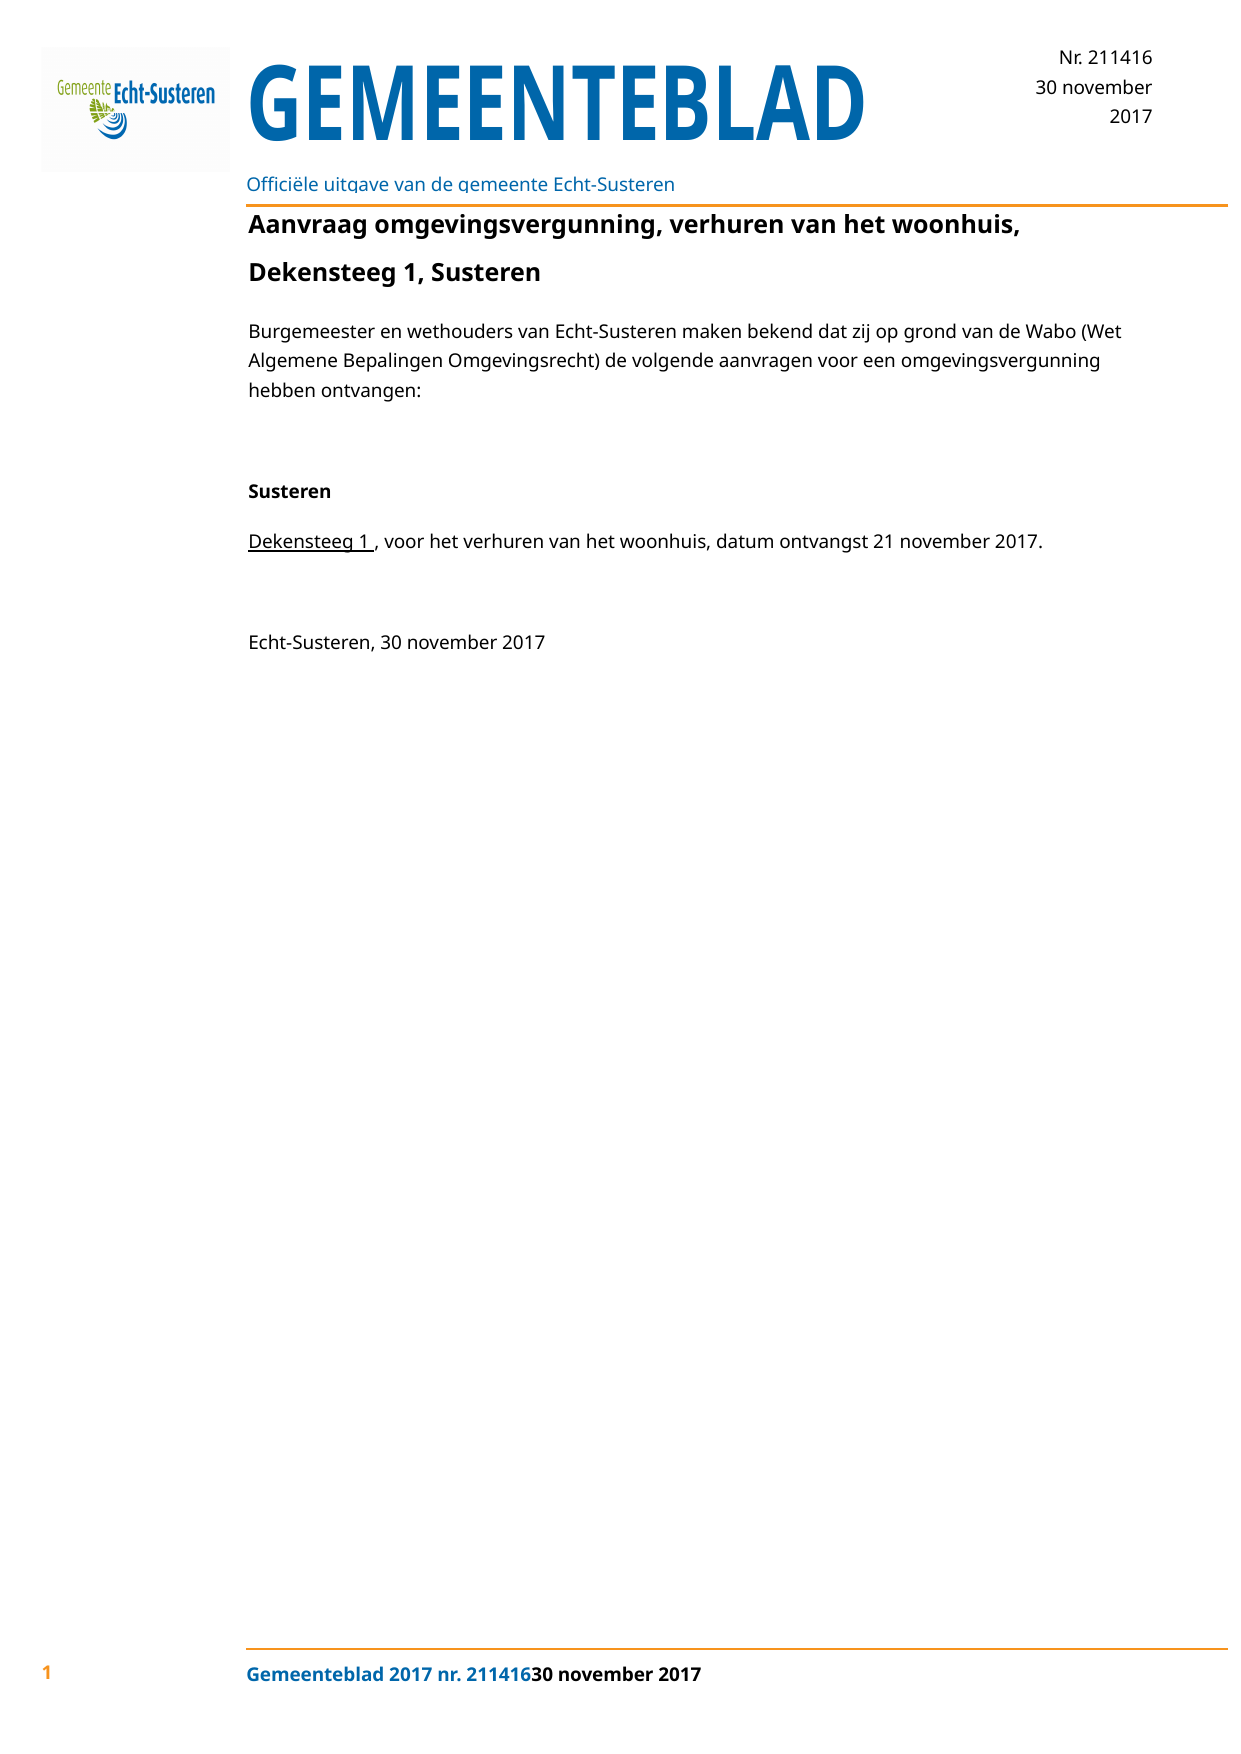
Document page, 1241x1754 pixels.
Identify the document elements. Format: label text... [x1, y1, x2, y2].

text Echt-Susteren, 30 november 2017 [248, 629, 1152, 655]
text Susteren [248, 478, 1152, 504]
picture [41, 47, 231, 172]
text Aanvraag omgevingsvergunning, verhuren van het woonhuis, Dekensteeg 1, Susteren [248, 207, 1152, 288]
text Dekensteeg 1 , voor het verhuren van het woonhuis, datum ontvangst 21 november 2017. [248, 528, 1152, 554]
text Burgemeester en wethouders van Echt-Susteren maken bekend dat zij op grond van de Wabo (Wet Algemene Bepalingen Omgevingsrecht) de volgende aanvragen voor een omgevingsvergunning hebben ontvangen: [248, 318, 1152, 403]
